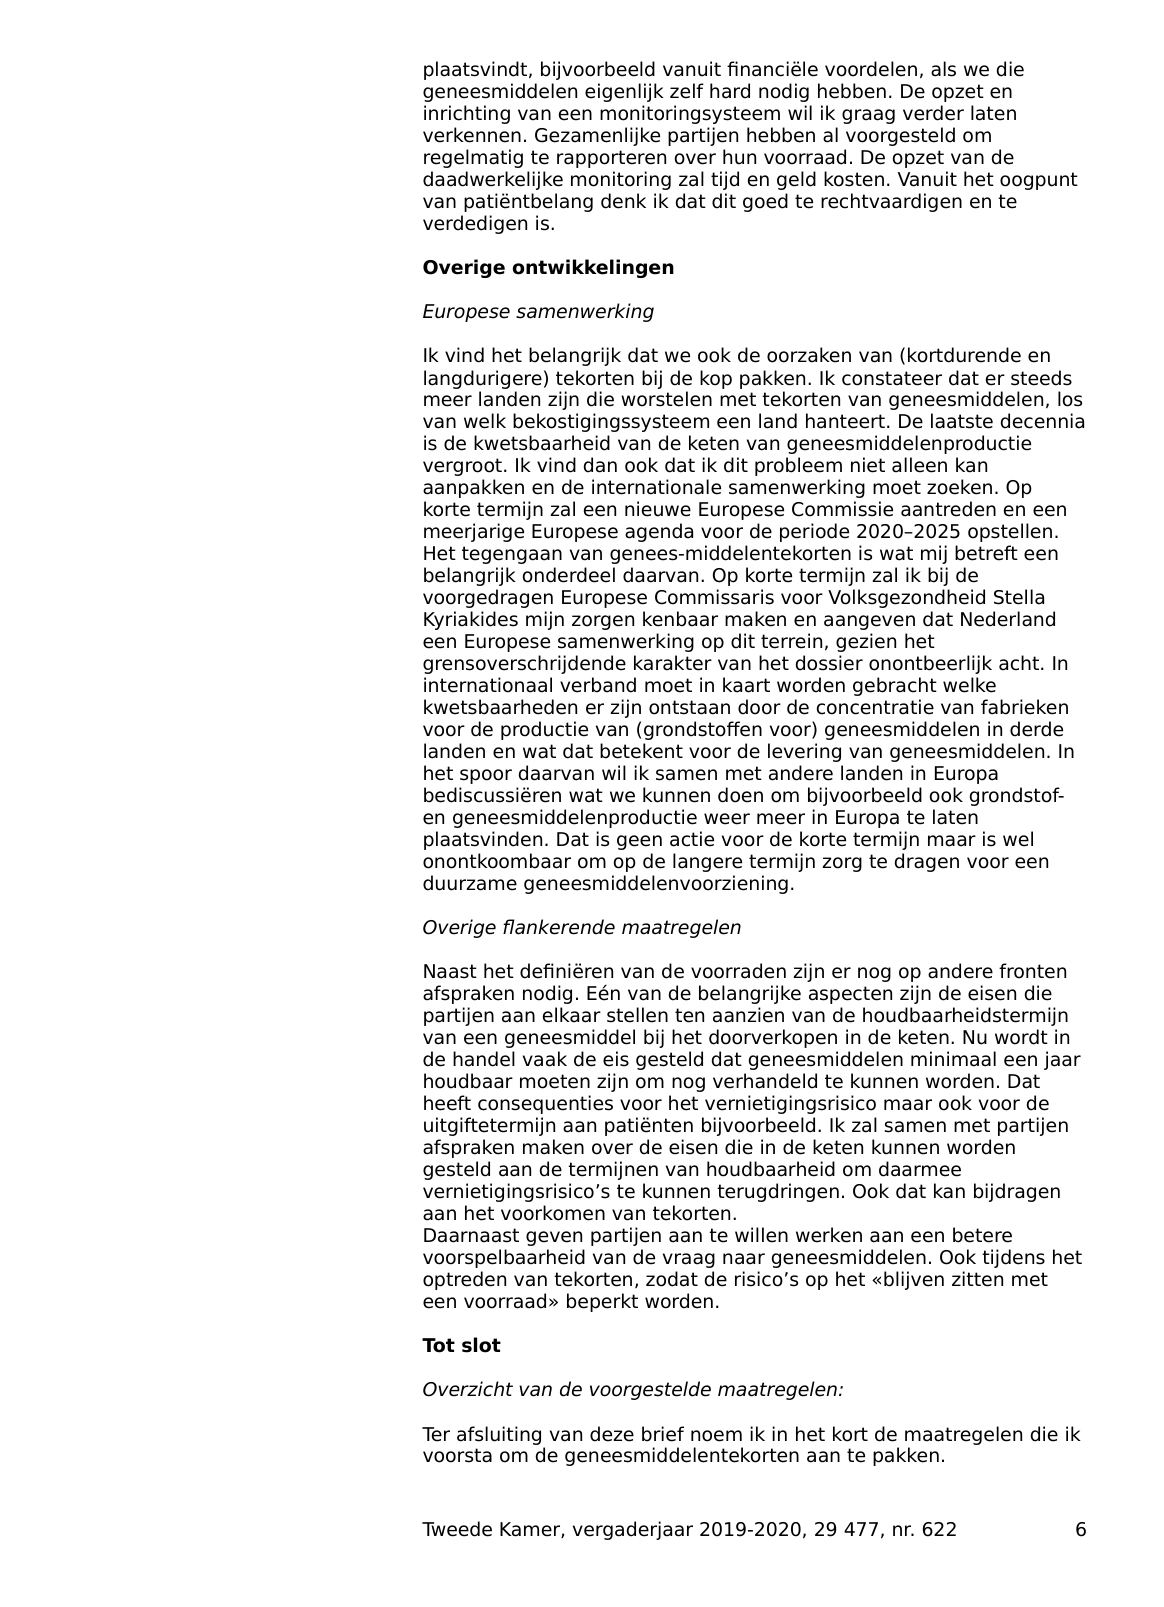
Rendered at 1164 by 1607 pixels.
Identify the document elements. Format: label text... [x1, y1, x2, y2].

text Naast het definiëren van de voorraden zijn er nog op andere fronten afspraken nodig. Eén van de belangrijke aspecten zijn de eisen die partijen aan elkaar stellen ten aanzien van de houdbaarheidstermijn van een geneesmiddel bij het doorverkopen in de keten. Nu wordt in de handel vaak de eis gesteld dat geneesmiddelen minimaal een jaar houdbaar moeten zijn om nog verhandeld te kunnen worden. Dat heeft consequenties voor het vernietigingsrisico maar ook voor de uitgiftetermijn aan patiënten bijvoorbeeld. Ik zal samen met partijen afspraken maken over de eisen die in de keten kunnen worden gesteld aan de termijnen van houdbaarheid om daarmee vernietigingsrisico’s te kunnen terugdringen. Ook dat kan bijdragen aan het voorkomen van tekorten. [422, 961, 1087, 1225]
subtitle Overige ontwikkelingen [422, 257, 1087, 279]
text Daarnaast geven partijen aan te willen werken aan een betere voorspelbaarheid van de vraag naar geneesmiddelen. Ook tijdens het optreden van tekorten, zodat de risico’s op het «blijven zitten met een voorraad» beperkt worden. [422, 1225, 1087, 1313]
subtitle Overzicht van de voorgestelde maatregelen: [422, 1379, 1087, 1401]
subtitle Europese samenwerking [422, 301, 1087, 323]
text Ter afsluiting van deze brief noem ik in het kort de maatregelen die ik voorsta om de geneesmiddelentekorten aan te pakken. [422, 1423, 1087, 1467]
subtitle Tot slot [422, 1335, 1087, 1357]
subtitle Overige flankerende maatregelen [422, 917, 1087, 939]
text Ik vind het belangrijk dat we ook de oorzaken van (kortdurende en langdurigere) tekorten bij de kop pakken. Ik constateer dat er steeds meer landen zijn die worstelen met tekorten van geneesmiddelen, los van welk bekostigingssysteem een land hanteert. De laatste decennia is de kwetsbaarheid van de keten van geneesmiddelenproductie vergroot. Ik vind dan ook dat ik dit probleem niet alleen kan aanpakken en de internationale samenwerking moet zoeken. Op korte termijn zal een nieuwe Europese Commissie aantreden en een meerjarige Europese agenda voor de periode 2020–2025 opstellen. Het tegengaan van genees-middelentekorten is wat mij betreft een belangrijk onderdeel daarvan. Op korte termijn zal ik bij de voorgedragen Europese Commissaris voor Volksgezondheid Stella Kyriakides mijn zorgen kenbaar maken en aangeven dat Nederland een Europese samenwerking op dit terrein, gezien het grensoverschrijdende karakter van het dossier onontbeerlijk acht. In internationaal verband moet in kaart worden gebracht welke kwetsbaarheden er zijn ontstaan door de concentratie van fabrieken voor de productie van (grondstoffen voor) geneesmiddelen in derde landen en wat dat betekent voor de levering van geneesmiddelen. In het spoor daarvan wil ik samen met andere landen in Europa bediscussiëren wat we kunnen doen om bijvoorbeeld ook grondstof- en geneesmiddelenproductie weer meer in Europa te laten plaatsvinden. Dat is geen actie voor de korte termijn maar is wel onontkoombaar om op de langere termijn zorg te dragen voor een duurzame geneesmiddelenvoorziening. [422, 345, 1087, 895]
text plaatsvindt, bijvoorbeeld vanuit financiële voordelen, als we die geneesmiddelen eigenlijk zelf hard nodig hebben. De opzet en inrichting van een monitoringsysteem wil ik graag verder laten verkennen. Gezamenlijke partijen hebben al voorgesteld om regelmatig te rapporteren over hun voorraad. De opzet van de daadwerkelijke monitoring zal tijd en geld kosten. Vanuit het oogpunt van patiëntbelang denk ik dat dit goed te rechtvaardigen en te verdedigen is. [422, 59, 1087, 235]
